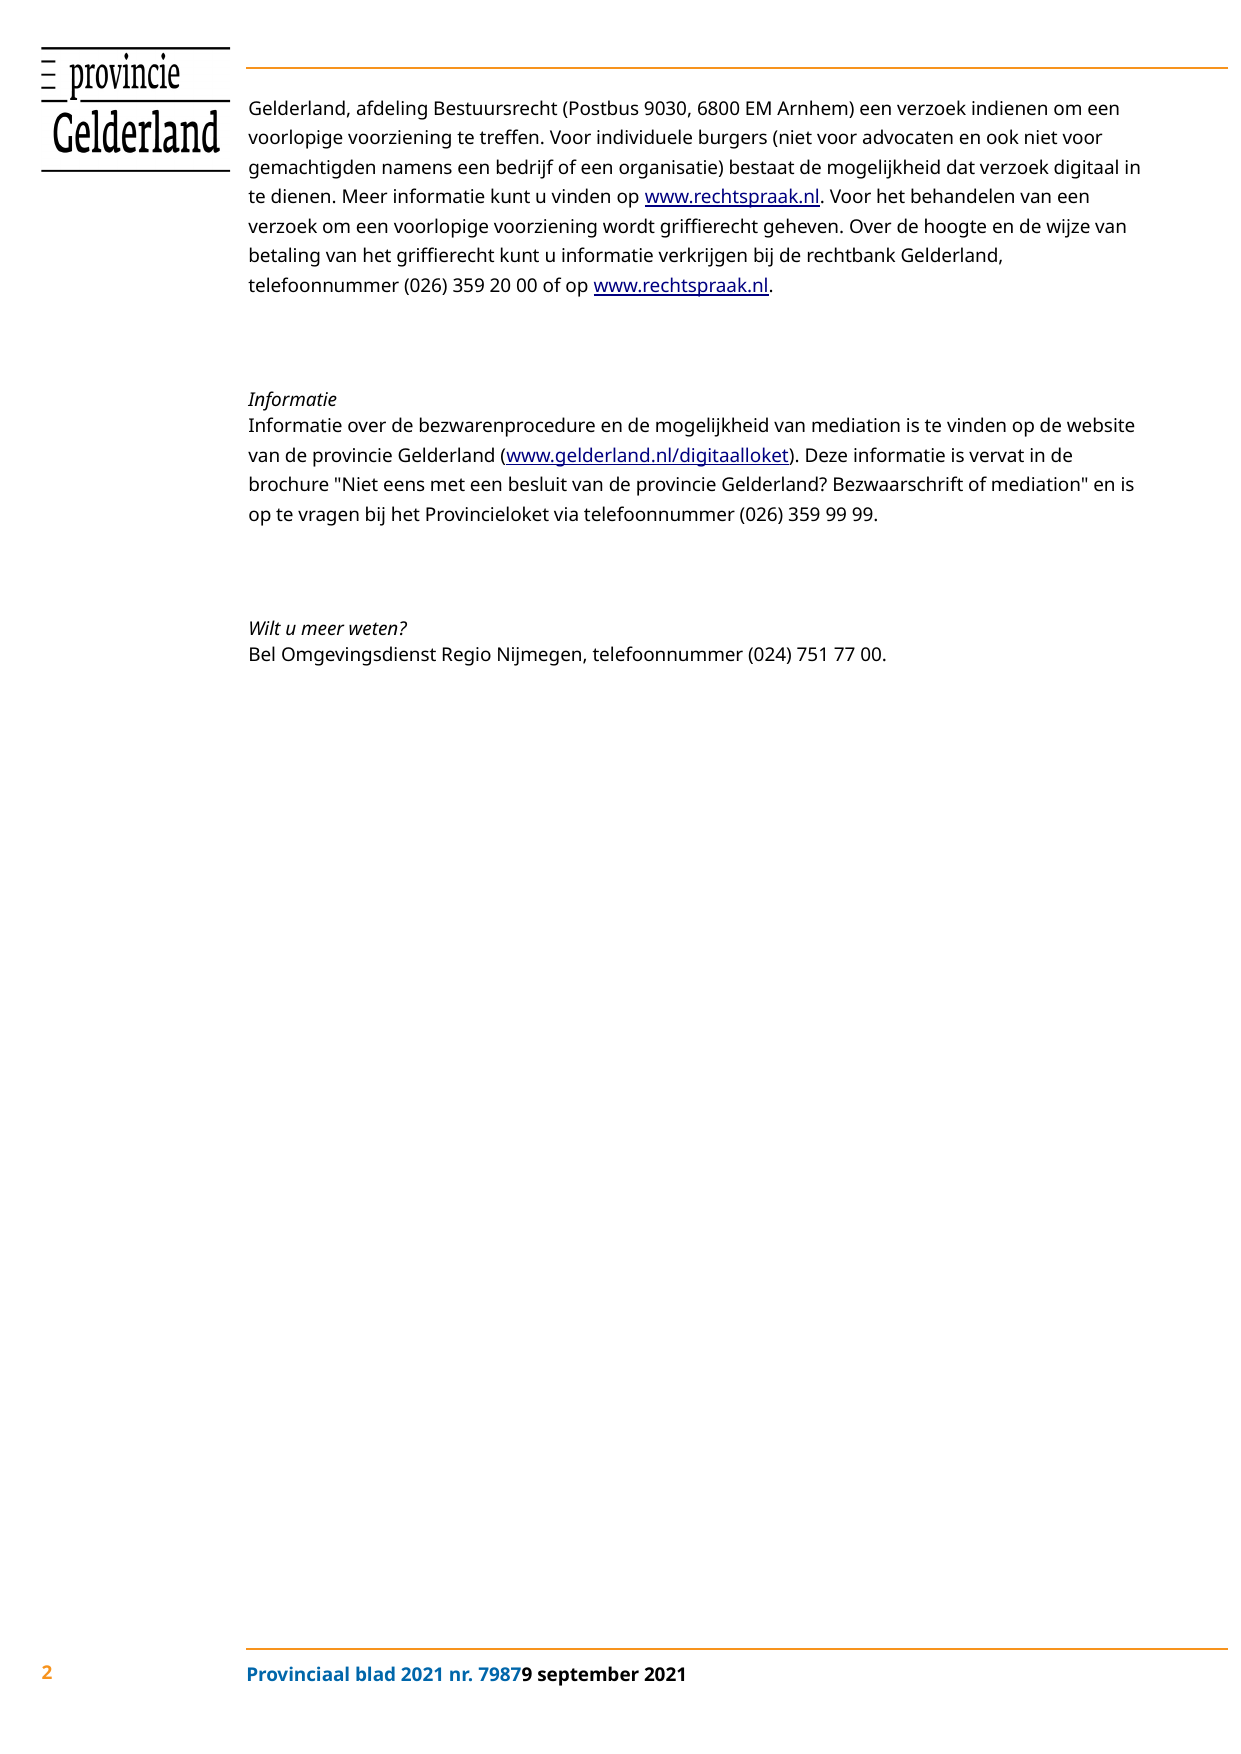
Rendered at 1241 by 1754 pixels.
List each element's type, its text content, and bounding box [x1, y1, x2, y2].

text Informatie over de bezwarenprocedure en de mogelijkheid van mediation is te vinden op de website van de provincie Gelderland (www.gelderland.nl/digitaalloket). Deze informatie is vervat in de brochure "Niet eens met een besluit van de provincie Gelderland? Bezwaarschrift of mediation" en is op te vragen bij het Provincieloket via telefoonnummer (026) 359 99 99. [248, 412, 1152, 527]
text Wilt u meer weten? [248, 616, 1152, 641]
text Informatie [248, 387, 1152, 412]
picture [41, 47, 231, 172]
text Bel Omgevingsdienst Regio Nijmegen, telefoonnummer (024) 751 77 00. [248, 641, 1152, 667]
text Gelderland, afdeling Bestuursrecht (Postbus 9030, 6800 EM Arnhem) een verzoek indienen om een voorlopige voorziening te treffen. Voor individuele burgers (niet voor advocaten en ook niet voor gemachtigden namens een bedrijf of een organisatie) bestaat de mogelijkheid dat verzoek digitaal in te dienen. Meer informatie kunt u vinden op www.rechtspraak.nl. Voor het behandelen van een verzoek om een voorlopige voorziening wordt griffierecht geheven. Over de hoogte en de wijze van betaling van het griffierecht kunt u informatie verkrijgen bij de rechtbank Gelderland, telefoonnummer (026) 359 20 00 of op www.rechtspraak.nl. [248, 95, 1152, 298]
